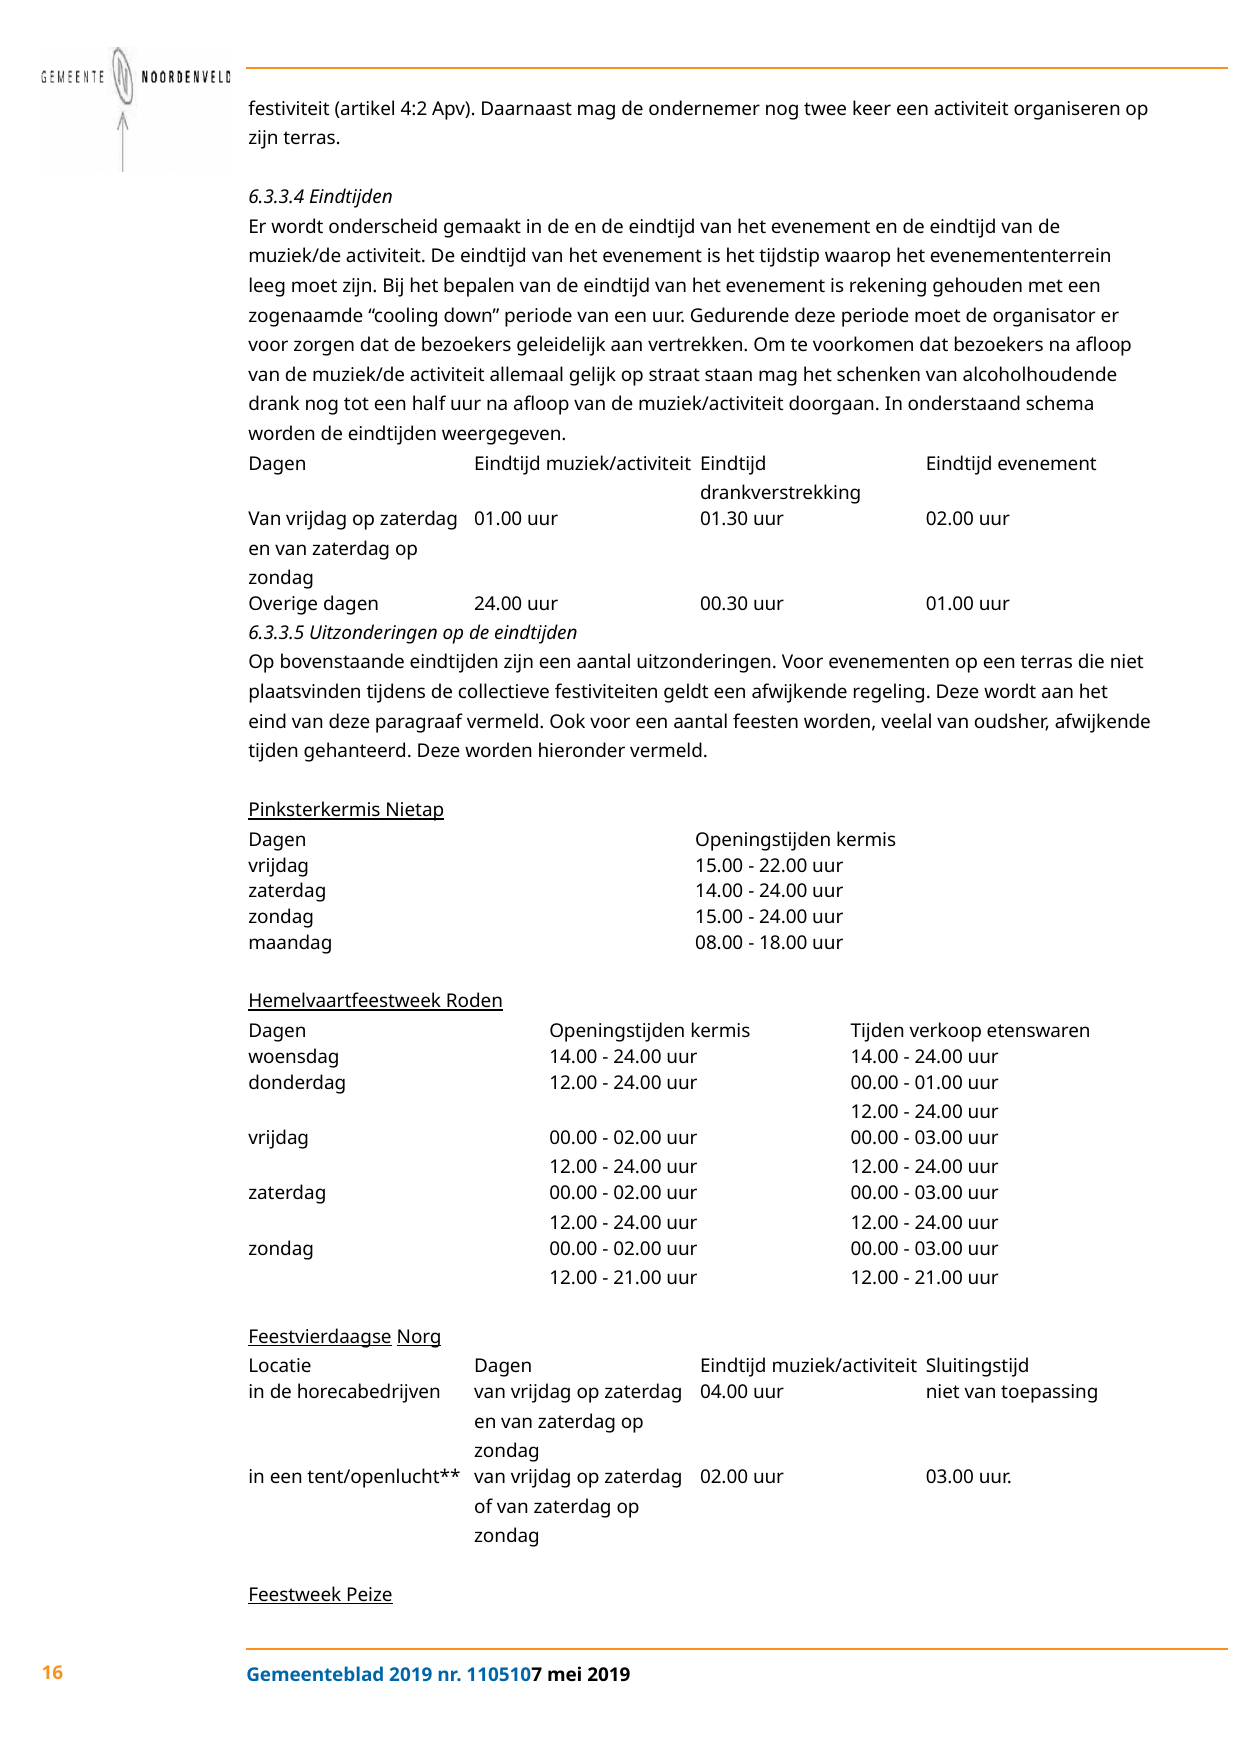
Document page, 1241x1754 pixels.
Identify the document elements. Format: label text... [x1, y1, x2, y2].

table_cell 08.00 - 18.00 uur [695, 929, 1152, 955]
text Feestweek Peize [248, 1581, 1152, 1607]
table_cell zaterdag [248, 1180, 549, 1235]
table_header Dagen [248, 1018, 549, 1043]
table_cell 00.00 - 03.00 uur 12.00 - 21.00 uur [850, 1235, 1152, 1290]
table_cell 24.00 uur [474, 590, 700, 616]
text Pinksterkermis Nietap [248, 797, 1152, 822]
table_cell 00.00 - 02.00 uur 12.00 - 21.00 uur [549, 1235, 850, 1290]
table_header Eindtijd drankverstrekking [700, 450, 926, 505]
table_cell 01.00 uur [474, 505, 700, 590]
table_cell zondag [248, 1235, 549, 1290]
table_cell zondag [248, 904, 695, 929]
table_cell 02.00 uur [926, 505, 1152, 590]
table_cell 00.30 uur [700, 590, 926, 616]
table_cell 15.00 - 24.00 uur [695, 904, 1152, 929]
table_cell vrijdag [248, 852, 695, 878]
table_cell 12.00 - 24.00 uur [549, 1069, 850, 1124]
table_header Dagen [248, 826, 695, 852]
table_header Dagen [248, 450, 474, 505]
text festiviteit (artikel 4:2 Apv). Daarnaast mag de ondernemer nog twee keer een activiteit organiseren op zijn terras. [248, 95, 1152, 150]
table_cell 03.00 uur. [926, 1463, 1152, 1548]
table_cell van vrijdag op zaterdag of van zaterdag op zondag [474, 1463, 700, 1548]
table_header Eindtijd evenement [926, 450, 1152, 505]
text Hemelvaartfeestweek Roden [248, 988, 1152, 1013]
table_cell vrijdag [248, 1124, 549, 1179]
table_cell 00.00 - 02.00 uur 12.00 - 24.00 uur [549, 1180, 850, 1235]
table_cell 00.00 - 03.00 uur 12.00 - 24.00 uur [850, 1180, 1152, 1235]
table_cell woensdag [248, 1043, 549, 1069]
table_header Eindtijd muziek/activiteit [700, 1353, 926, 1378]
text 6.3.3.4 Eindtijden [248, 183, 1152, 209]
text Feestvierdaagse Norg [248, 1323, 1152, 1349]
table_cell maandag [248, 929, 695, 955]
text 6.3.3.5 Uitzonderingen op de eindtijden [248, 619, 1152, 645]
table_cell 14.00 - 24.00 uur [549, 1043, 850, 1069]
table_cell zaterdag [248, 878, 695, 903]
table_cell donderdag [248, 1069, 549, 1124]
table_cell 04.00 uur [700, 1378, 926, 1463]
table_header Sluitingstijd [926, 1353, 1152, 1378]
table_cell 00.00 - 02.00 uur 12.00 - 24.00 uur [549, 1124, 850, 1179]
picture [41, 47, 231, 172]
table_cell 00.00 - 01.00 uur 12.00 - 24.00 uur [850, 1069, 1152, 1124]
table_cell 15.00 - 22.00 uur [695, 852, 1152, 878]
table_cell in de horecabedrijven [248, 1378, 474, 1463]
table_header Openingstijden kermis [695, 826, 1152, 852]
table_header Locatie [248, 1353, 474, 1378]
table_header Tijden verkoop etenswaren [850, 1018, 1152, 1043]
table_header Eindtijd muziek/activiteit [474, 450, 700, 505]
table_cell 01.00 uur [926, 590, 1152, 616]
table_cell 01.30 uur [700, 505, 926, 590]
table_cell 02.00 uur [700, 1463, 926, 1548]
table_cell Van vrijdag op zaterdag en van zaterdag op zondag [248, 505, 474, 590]
table_cell in een tent/openlucht** [248, 1463, 474, 1548]
table_cell Overige dagen [248, 590, 474, 616]
table_cell 00.00 - 03.00 uur 12.00 - 24.00 uur [850, 1124, 1152, 1179]
text Op bovenstaande eindtijden zijn een aantal uitzonderingen. Voor evenementen op een terras die niet plaatsvinden tijdens de collectieve festiviteiten geldt een afwijkende regeling. Deze wordt aan het eind van deze paragraaf vermeld. Ook voor een aantal feesten worden, veelal van oudsher, afwijkende tijden gehanteerd. Deze worden hieronder vermeld. [248, 649, 1152, 763]
table_header Openingstijden kermis [549, 1018, 850, 1043]
text Er wordt onderscheid gemaakt in de en de eindtijd van het evenement en de eindtijd van de muziek/de activiteit. De eindtijd van het evenement is het tijdstip waarop het evenemententerrein leeg moet zijn. Bij het bepalen van de eindtijd van het evenement is rekening gehouden met een zogenaamde “cooling down” periode van een uur. Gedurende deze periode moet de organisator er voor zorgen dat de bezoekers geleidelijk aan vertrekken. Om te voorkomen dat bezoekers na afloop van de muziek/de activiteit allemaal gelijk op straat staan mag het schenken van alcoholhoudende drank nog tot een half uur na afloop van de muziek/activiteit doorgaan. In onderstaand schema worden de eindtijden weergegeven. [248, 213, 1152, 446]
table_cell niet van toepassing [926, 1378, 1152, 1463]
table_cell van vrijdag op zaterdag en van zaterdag op zondag [474, 1378, 700, 1463]
table_cell 14.00 - 24.00 uur [695, 878, 1152, 903]
table_header Dagen [474, 1353, 700, 1378]
table_cell 14.00 - 24.00 uur [850, 1043, 1152, 1069]
